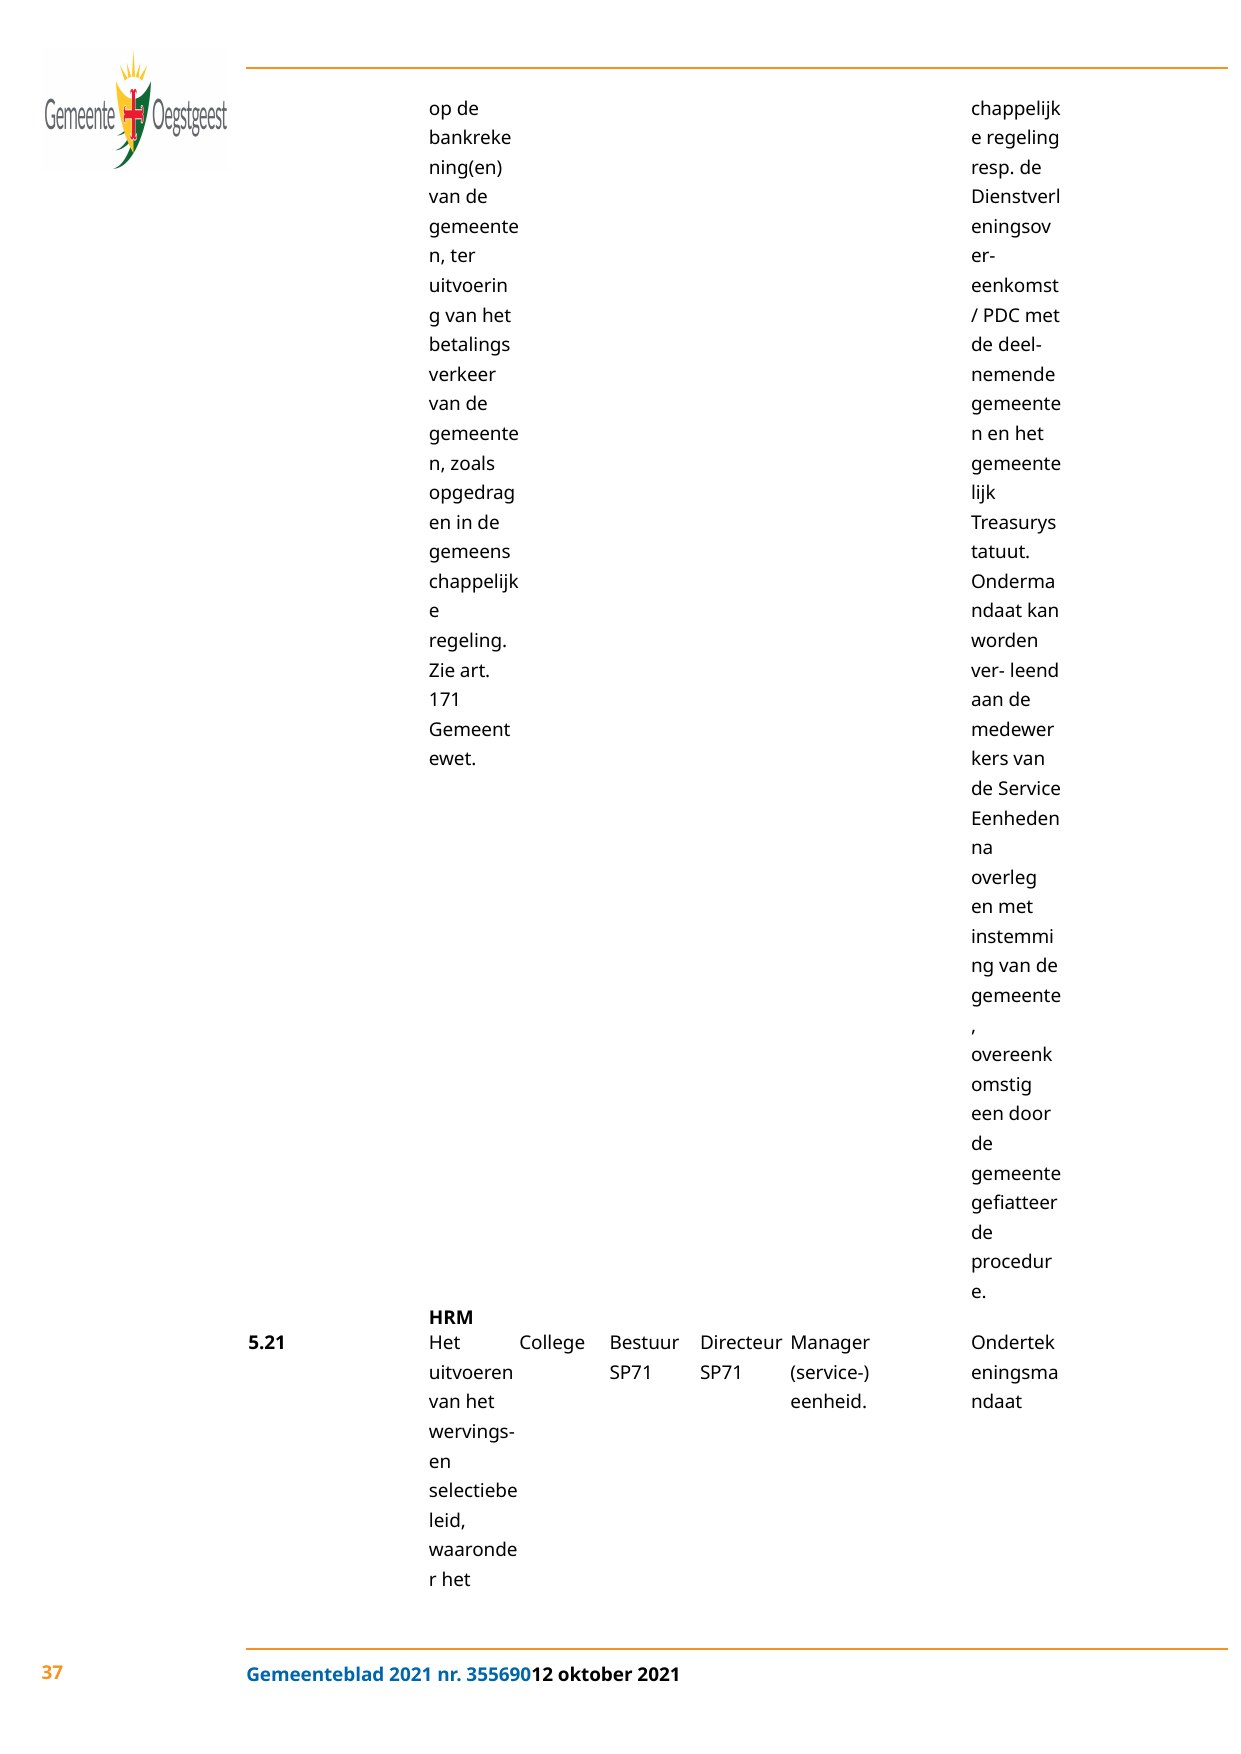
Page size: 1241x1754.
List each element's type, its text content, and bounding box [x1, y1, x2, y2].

table_cell Het uitvoeren van het wervings- en selectiebeleid, waaronder het [429, 1330, 519, 1592]
table_cell [700, 1304, 790, 1329]
table_cell op de bankrekening(en) van de gemeenten, ter uitvoering van het betalingsverkeer van de gemeenten, zoals opgedragen in de gemeenschappelijke regeling. Zie art. 171 Gemeentewet. [429, 95, 519, 1304]
table_cell Manager (service-) eenheid. [790, 1330, 881, 1592]
table_cell Ondertekeningsmandaat [971, 1330, 1061, 1592]
table_cell [338, 1330, 429, 1592]
table_cell Directeur SP71 [700, 1330, 790, 1592]
table_cell [881, 1304, 971, 1329]
table_cell [790, 95, 881, 1304]
table_cell [881, 95, 971, 1304]
table_cell College [519, 1330, 609, 1592]
table_cell HRM [429, 1304, 519, 1329]
table_cell [790, 1304, 881, 1329]
table_cell 5.21 [248, 1330, 338, 1592]
table_cell [1061, 1304, 1152, 1329]
table_cell Bestuur SP71 [609, 1330, 700, 1592]
table_cell [338, 1304, 429, 1329]
table_cell [248, 95, 338, 1304]
table_cell [248, 1304, 338, 1329]
table_cell [609, 1304, 700, 1329]
table_cell chappelijke regeling resp. de Dienstverleningsover-eenkomst / PDC met de deel-nemende gemeenten en het gemeentelijk Treasurystatuut. Ondermandaat kan worden ver- leend aan de medewerkers van de Service Eenheden na overleg en met instemming van de gemeente, overeenkomstig een door de gemeente gefiatteerde procedure. [971, 95, 1061, 1304]
table_cell [519, 1304, 609, 1329]
picture [41, 47, 231, 172]
table_cell [1061, 95, 1152, 1304]
table_cell [338, 95, 429, 1304]
table_cell [609, 95, 700, 1304]
table_cell [881, 1330, 971, 1592]
table_cell [971, 1304, 1061, 1329]
table_cell [519, 95, 609, 1304]
table_cell [700, 95, 790, 1304]
table_cell [1061, 1330, 1152, 1592]
